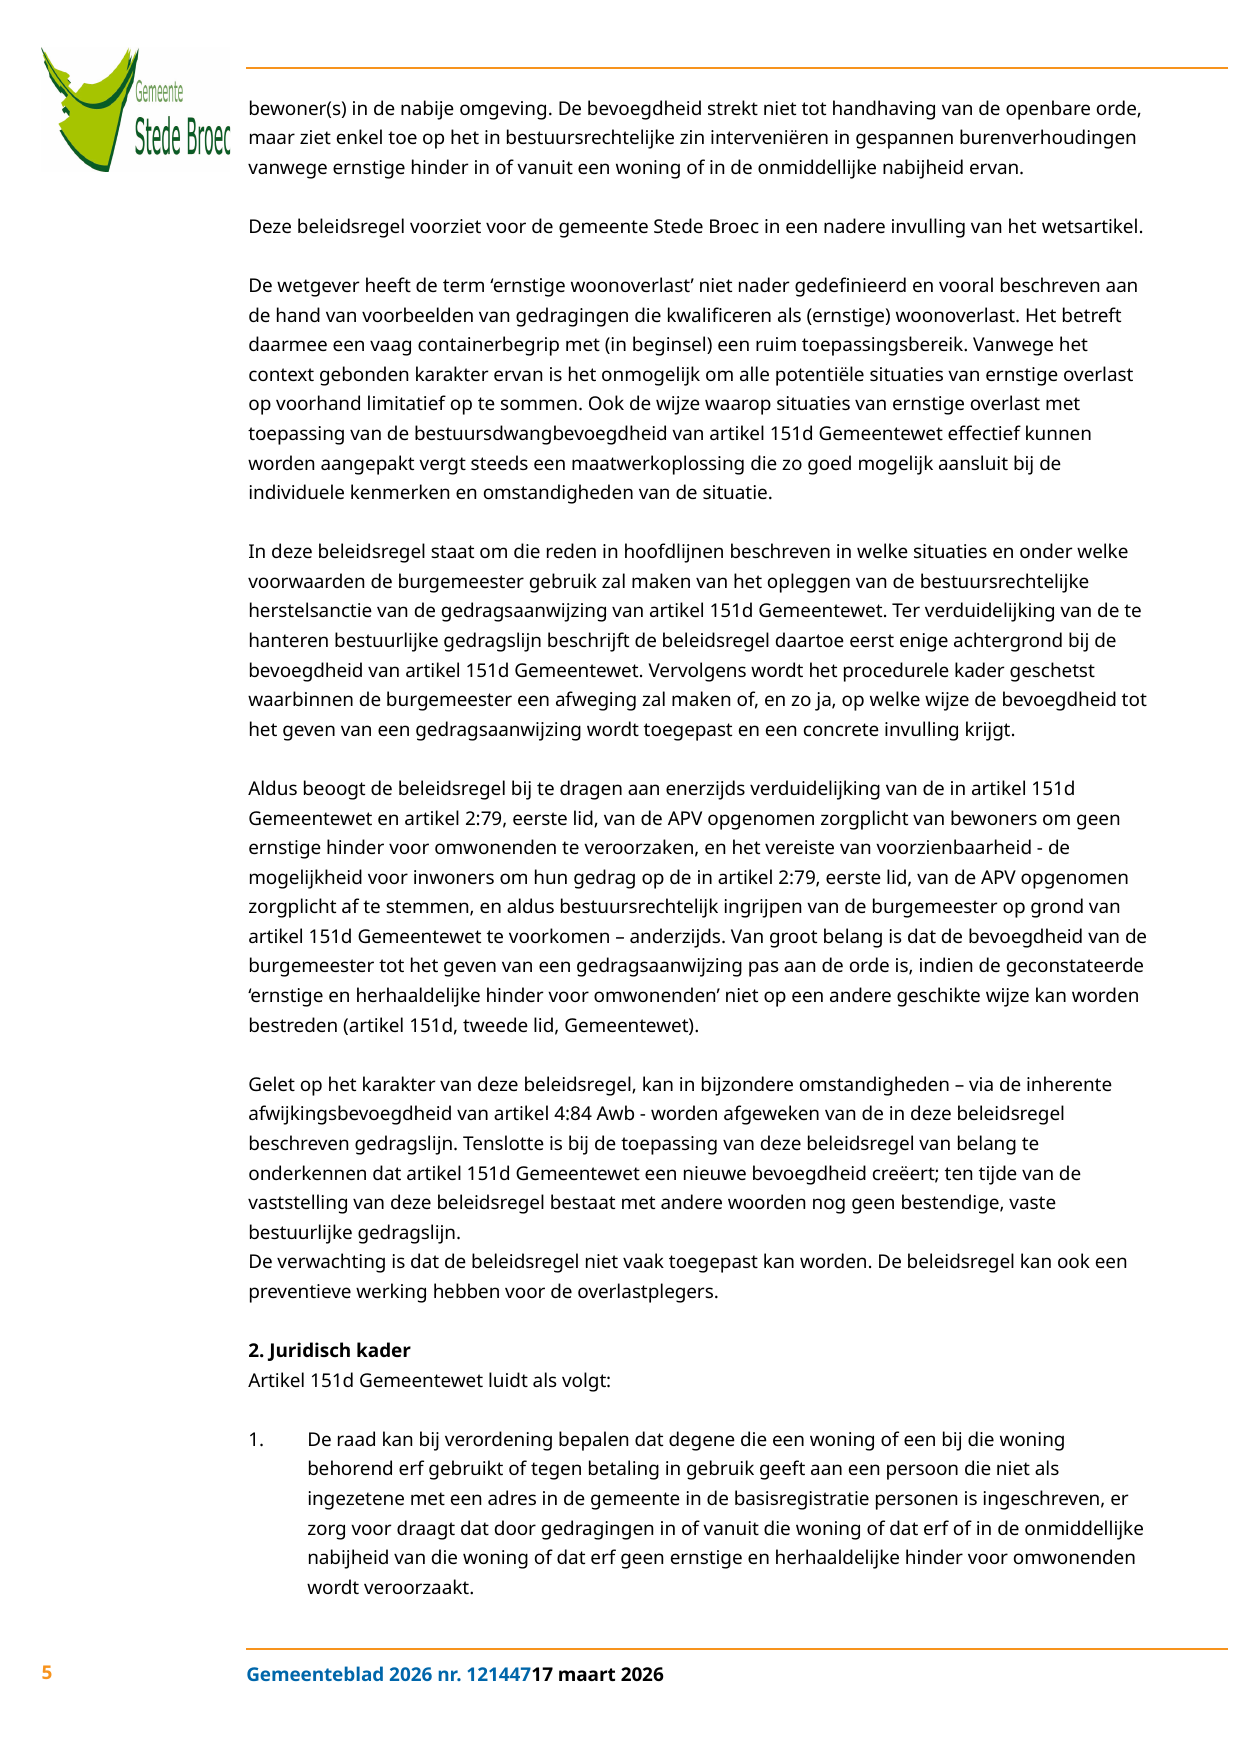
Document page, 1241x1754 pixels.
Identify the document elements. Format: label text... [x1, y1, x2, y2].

text 2. Juridisch kader [248, 1337, 1152, 1363]
text Artikel 151d Gemeentewet luidt als volgt: [248, 1367, 1152, 1393]
text Gelet op het karakter van deze beleidsregel, kan in bijzondere omstandigheden – via de inherente afwijkingsbevoegdheid van artikel 4:84 Awb - worden afgeweken van de in deze beleidsregel beschreven gedragslijn. Tenslotte is bij de toepassing van deze beleidsregel van belang te onderkennen dat artikel 151d Gemeentewet een nieuwe bevoegdheid creëert; ten tijde van de vaststelling van deze beleidsregel bestaat met andere woorden nog geen bestendige, vaste bestuurlijke gedragslijn. [248, 1071, 1152, 1245]
picture [41, 47, 231, 172]
text In deze beleidsregel staat om die reden in hoofdlijnen beschreven in welke situaties en onder welke voorwaarden de burgemeester gebruik zal maken van het opleggen van de bestuursrechtelijke herstelsanctie van de gedragsaanwijzing van artikel 151d Gemeentewet. Ter verduidelijking van de te hanteren bestuurlijke gedragslijn beschrijft de beleidsregel daartoe eerst enige achtergrond bij de bevoegdheid van artikel 151d Gemeentewet. Vervolgens wordt het procedurele kader geschetst waarbinnen de burgemeester een afweging zal maken of, en zo ja, op welke wijze de bevoegdheid tot het geven van een gedragsaanwijzing wordt toegepast en een concrete invulling krijgt. [248, 538, 1152, 742]
text Aldus beoogt de beleidsregel bij te dragen aan enerzijds verduidelijking van de in artikel 151d Gemeentewet en artikel 2:79, eerste lid, van de APV opgenomen zorgplicht van bewoners om geen ernstige hinder voor omwonenden te veroorzaken, en het vereiste van voorzienbaarheid - de mogelijkheid voor inwoners om hun gedrag op de in artikel 2:79, eerste lid, van de APV opgenomen zorgplicht af te stemmen, en aldus bestuursrechtelijk ingrijpen van de burgemeester op grond van artikel 151d Gemeentewet te voorkomen – anderzijds. Van groot belang is dat de bevoegdheid van de burgemeester tot het geven van een gedragsaanwijzing pas aan de orde is, indien de geconstateerde ‘ernstige en herhaaldelijke hinder voor omwonenden’ niet op een andere geschikte wijze kan worden bestreden (artikel 151d, tweede lid, Gemeentewet). [248, 775, 1152, 1038]
text De verwachting is dat de beleidsregel niet vaak toegepast kan worden. De beleidsregel kan ook een preventieve werking hebben voor de overlastplegers. [248, 1248, 1152, 1304]
text De wetgever heeft de term ‘ernstige woonoverlast’ niet nader gedefinieerd en vooral beschreven aan de hand van voorbeelden van gedragingen die kwalificeren als (ernstige) woonoverlast. Het betreft daarmee een vaag containerbegrip met (in beginsel) een ruim toepassingsbereik. Vanwege het context gebonden karakter ervan is het onmogelijk om alle potentiële situaties van ernstige overlast op voorhand limitatief op te sommen. Ook de wijze waarop situaties van ernstige overlast met toepassing van de bestuursdwangbevoegdheid van artikel 151d Gemeentewet effectief kunnen worden aangepakt vergt steeds een maatwerkoplossing die zo goed mogelijk aansluit bij de individuele kenmerken en omstandigheden van de situatie. [248, 272, 1152, 505]
text Deze beleidsregel voorziet voor de gemeente Stede Broec in een nadere invulling van het wetsartikel. [248, 213, 1152, 239]
text bewoner(s) in de nabije omgeving. De bevoegdheid strekt niet tot handhaving van de openbare orde, maar ziet enkel toe op het in bestuursrechtelijke zin interveniëren in gespannen burenverhoudingen vanwege ernstige hinder in of vanuit een woning of in de onmiddellijke nabijheid ervan. [248, 95, 1152, 180]
list De raad kan bij verordening bepalen dat degene die een woning of een bij die woning behorend erf gebruikt of tegen betaling in gebruik geeft aan een persoon die niet als ingezetene met een adres in de gemeente in de basisregistratie personen is ingeschreven, er zorg voor draagt dat door gedragingen in of vanuit die woning of dat erf of in de onmiddellijke nabijheid van die woning of dat erf geen ernstige en herhaaldelijke hinder voor omwonenden wordt veroorzaakt. [248, 1426, 1152, 1600]
